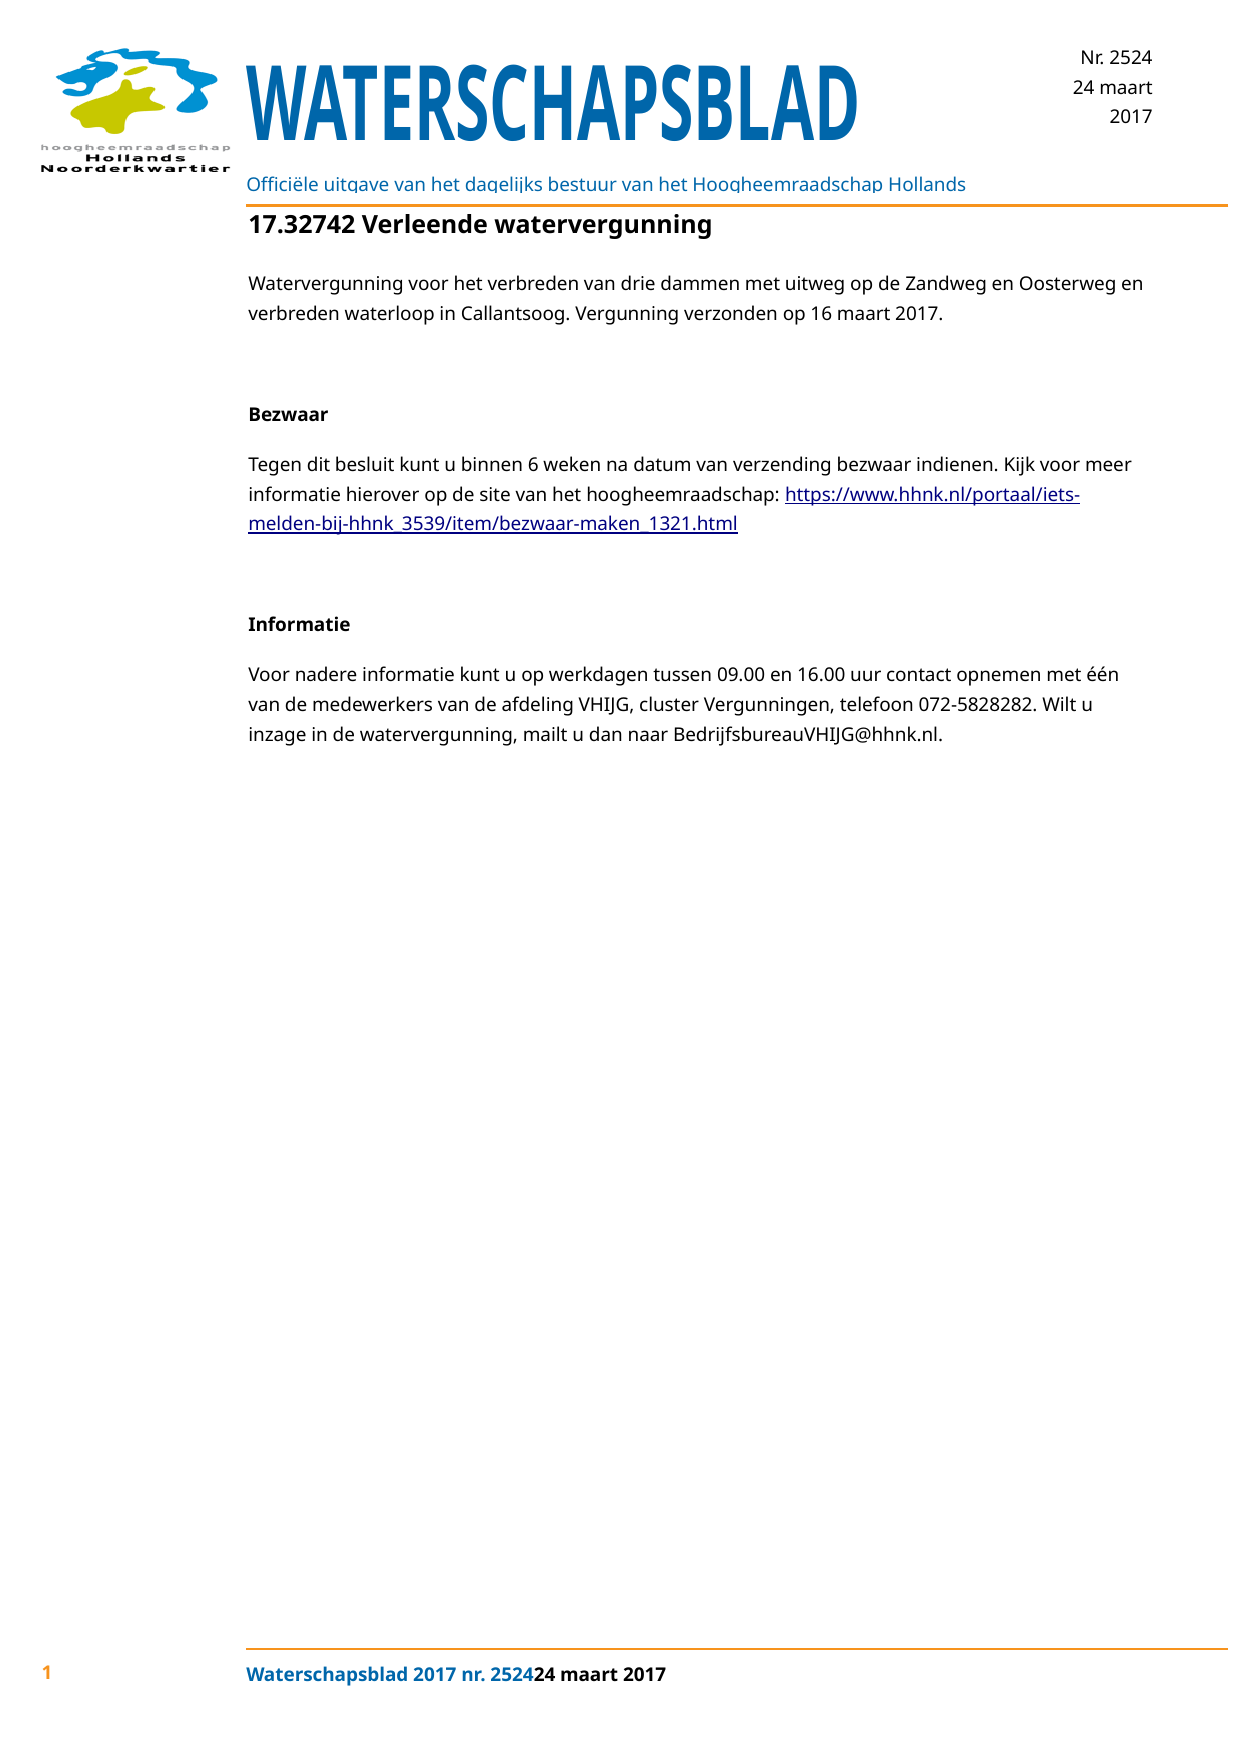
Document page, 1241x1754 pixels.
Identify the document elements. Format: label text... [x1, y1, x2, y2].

text Bezwaar [248, 401, 1152, 426]
text Watervergunning voor het verbreden van drie dammen met uitweg op de Zandweg en Oosterweg en verbreden waterloop in Callantsoog. Vergunning verzonden op 16 maart 2017. [248, 270, 1152, 326]
text 17.32742 Verleende watervergunning [248, 207, 1152, 241]
text Voor nadere informatie kunt u op werkdagen tussen 09.00 en 16.00 uur contact opnemen met één van de medewerkers van de afdeling VHIJG, cluster Vergunningen, telefoon 072-5828282. Wilt u inzage in de watervergunning, mailt u dan naar BedrijfsbureauVHIJG@hhnk.nl. [248, 662, 1152, 746]
text Informatie [248, 611, 1152, 637]
text Tegen dit besluit kunt u binnen 6 weken na datum van verzending bezwaar indienen. Kijk voor meer informatie hierover op de site van het hoogheemraadschap: https://www.hhnk.nl/portaal/iets-melden-bij-hhnk_3539/item/bezwaar-maken_1321.html [248, 451, 1152, 536]
picture [41, 47, 231, 172]
